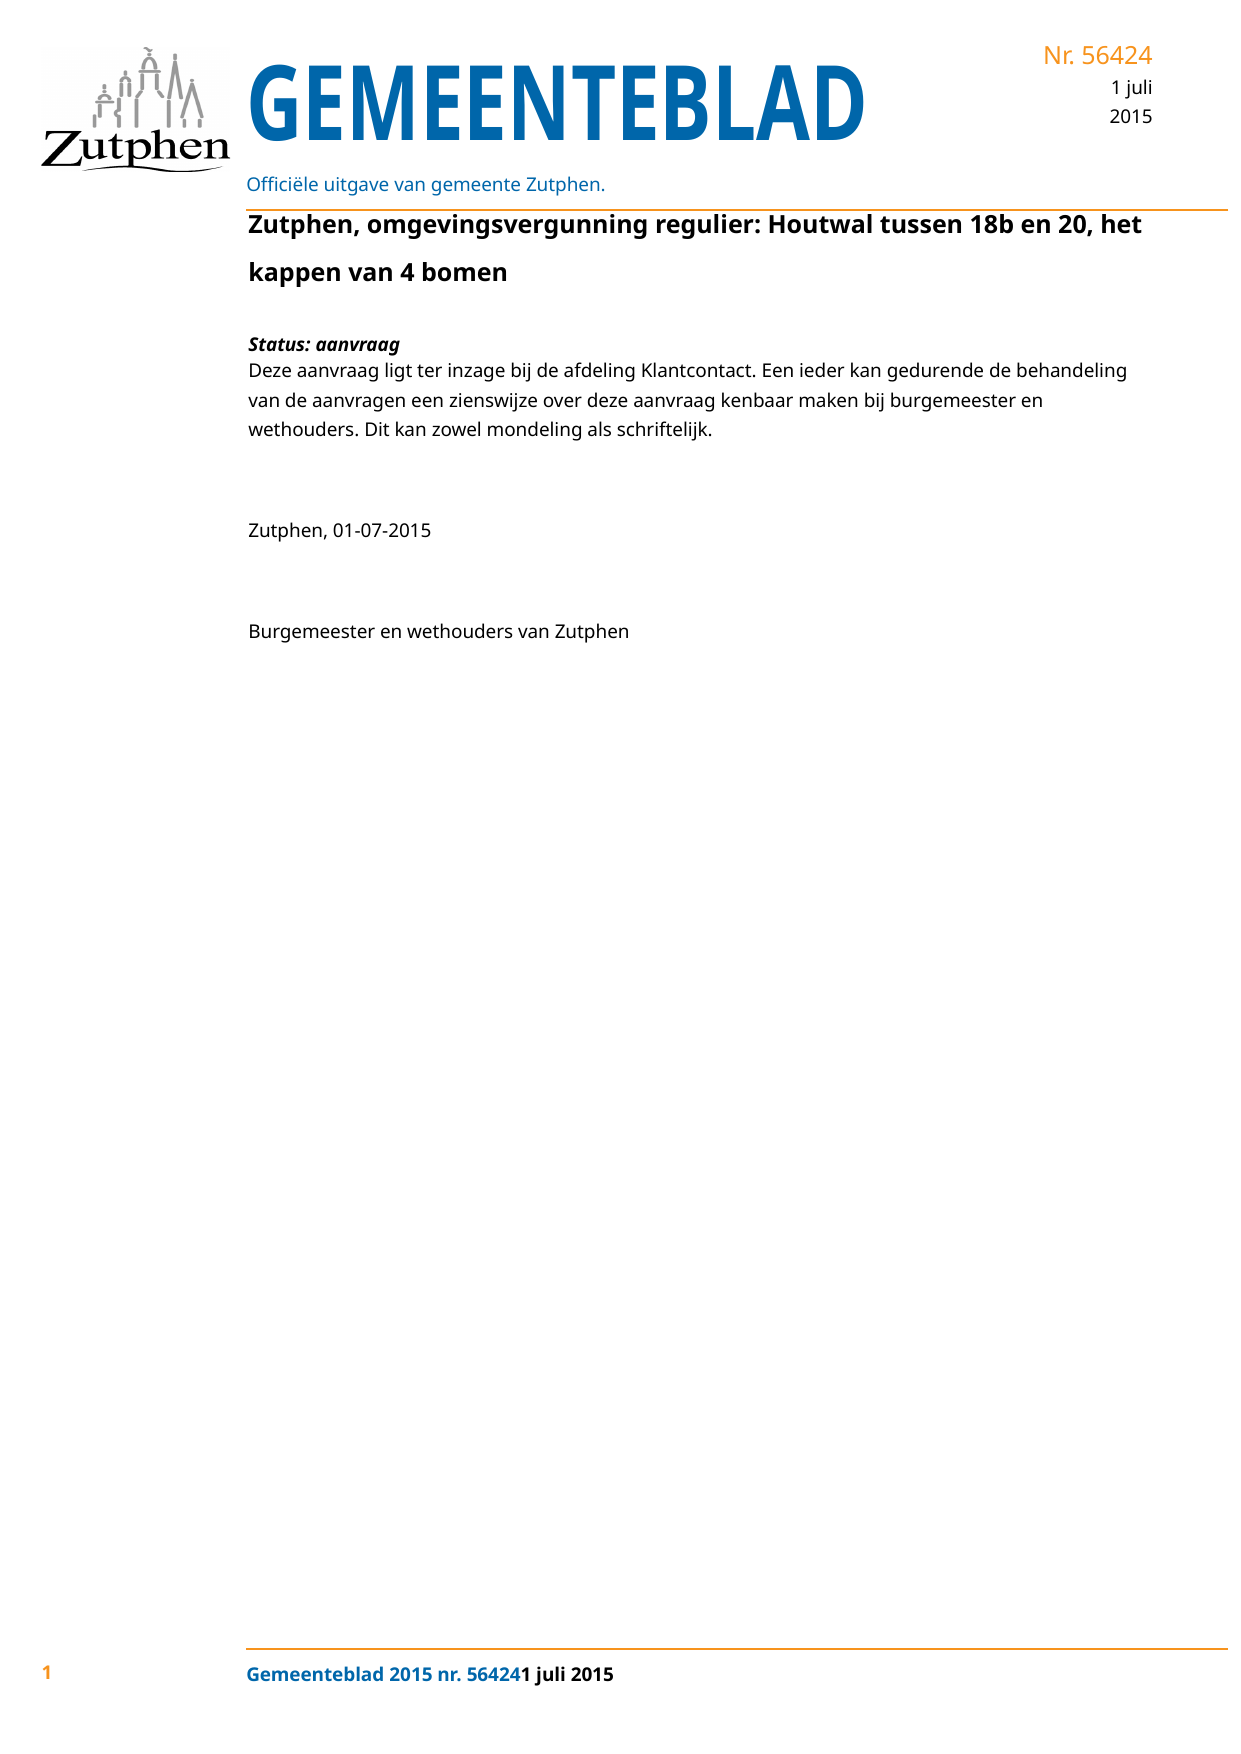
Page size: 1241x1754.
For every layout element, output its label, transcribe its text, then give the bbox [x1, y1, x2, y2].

text Zutphen, 01-07-2015 [248, 517, 1152, 543]
text Zutphen, omgevingsvergunning regulier: Houtwal tussen 18b en 20, het kappen van 4 bomen [248, 211, 1152, 288]
text Burgemeester en wethouders van Zutphen [248, 618, 1152, 644]
picture [41, 47, 231, 172]
text Deze aanvraag ligt ter inzage bij de afdeling Klantcontact. Een ieder kan gedurende de behandeling van de aanvragen een zienswijze over deze aanvraag kenbaar maken bij burgemeester en wethouders. Dit kan zowel mondeling als schriftelijk. [248, 357, 1152, 442]
text Status: aanvraag [248, 331, 1152, 357]
